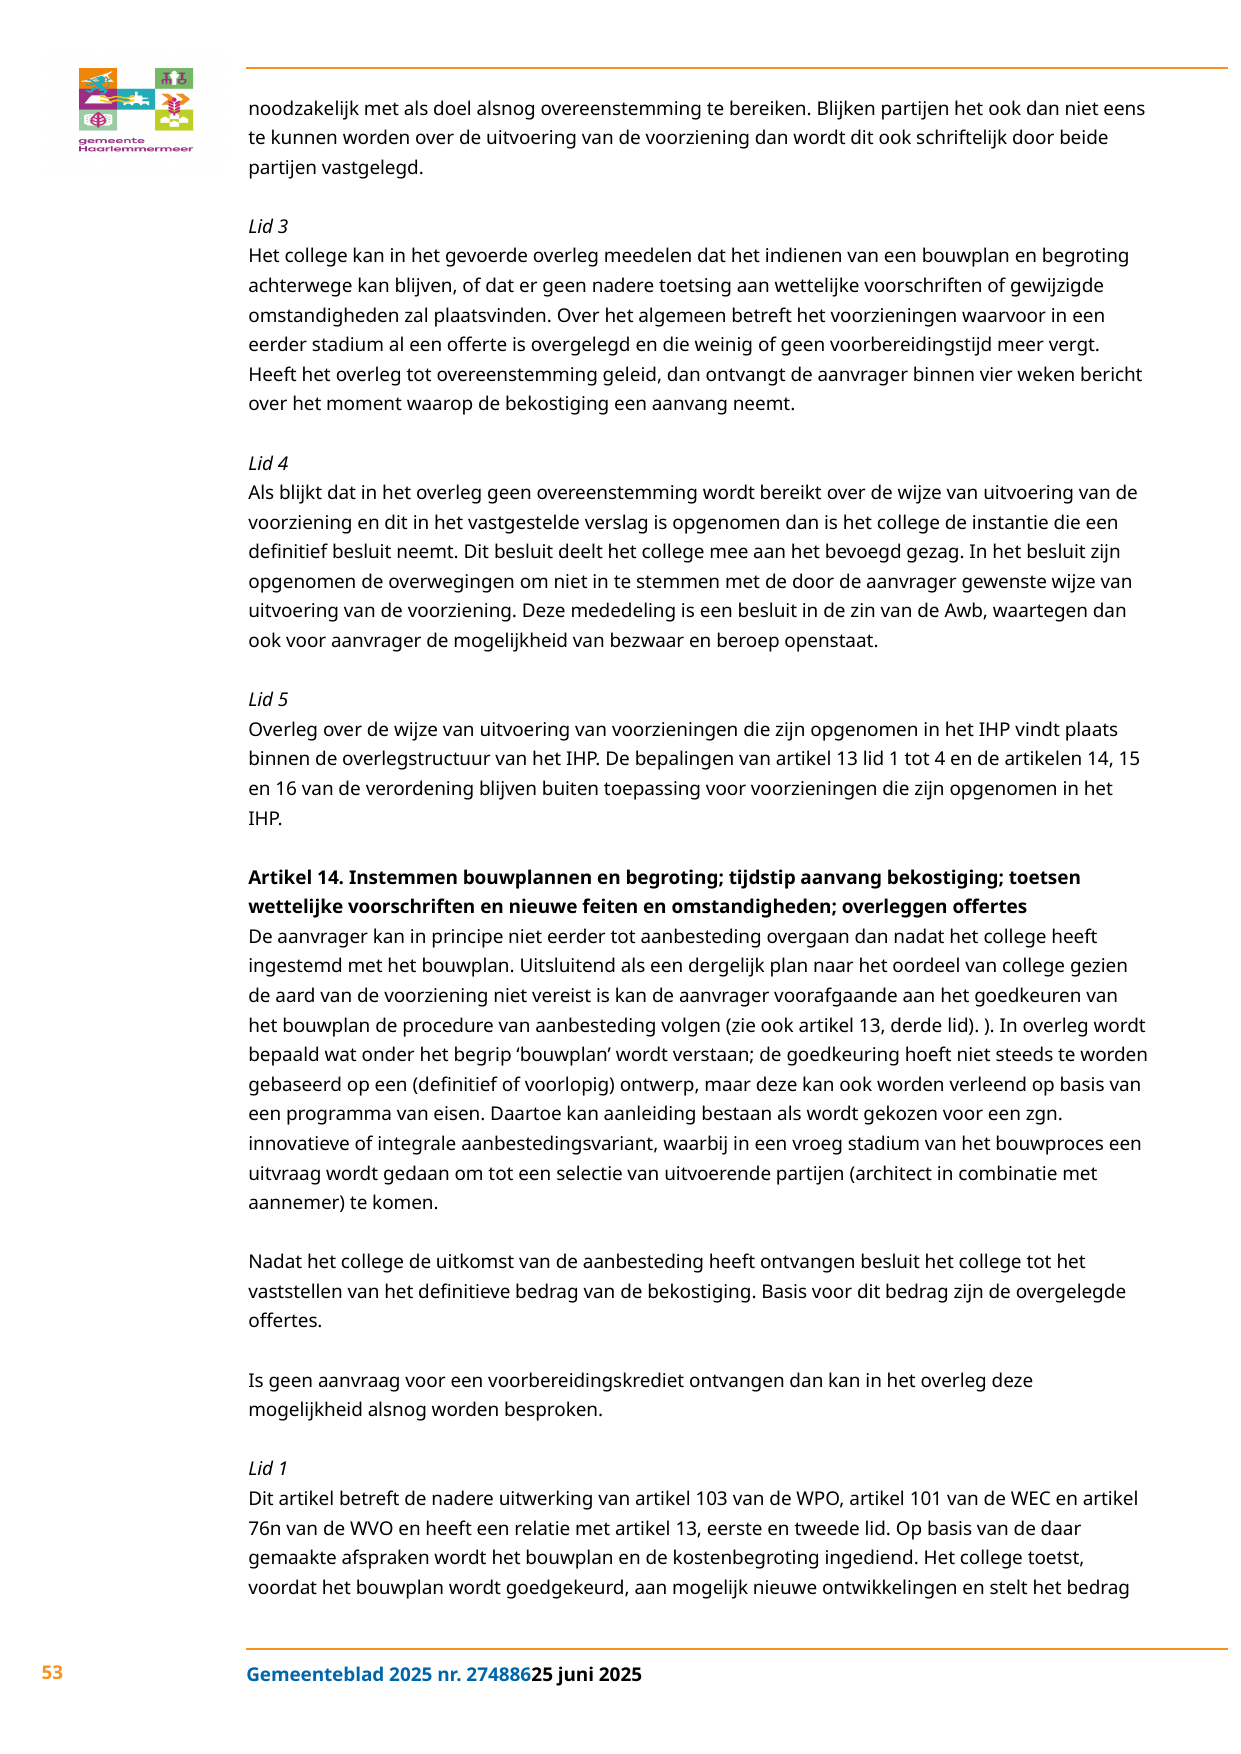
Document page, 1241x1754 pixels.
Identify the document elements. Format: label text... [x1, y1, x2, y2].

text Lid 3 [248, 213, 1152, 239]
text Het college kan in het gevoerde overleg meedelen dat het indienen van een bouwplan en begroting achterwege kan blijven, of dat er geen nadere toetsing aan wettelijke voorschriften of gewijzigde omstandigheden zal plaatsvinden. Over het algemeen betreft het voorzieningen waarvoor in een eerder stadium al een offerte is overgelegd en die weinig of geen voorbereidingstijd meer vergt. Heeft het overleg tot overeenstemming geleid, dan ontvangt de aanvrager binnen vier weken bericht over het moment waarop de bekostiging een aanvang neemt. [248, 243, 1152, 416]
text Overleg over de wijze van uitvoering van voorzieningen die zijn opgenomen in het IHP vindt plaats binnen de overlegstructuur van het IHP. De bepalingen van artikel 13 lid 1 tot 4 en de artikelen 14, 15 en 16 van de verordening blijven buiten toepassing voor voorzieningen die zijn opgenomen in het IHP. [248, 716, 1152, 831]
text Als blijkt dat in het overleg geen overeenstemming wordt bereikt over de wijze van uitvoering van de voorziening en dit in het vastgestelde verslag is opgenomen dan is het college de instantie die een definitief besluit neemt. Dit besluit deelt het college mee aan het bevoegd gezag. In het besluit zijn opgenomen de overwegingen om niet in te stemmen met de door de aanvrager gewenste wijze van uitvoering van de voorziening. Deze mededeling is een besluit in de zin van de Awb, waartegen dan ook voor aanvrager de mogelijkheid van bezwaar en beroep openstaat. [248, 479, 1152, 653]
text Lid 5 [248, 686, 1152, 712]
text Is geen aanvraag voor een voorbereidingskrediet ontvangen dan kan in het overleg deze mogelijkheid alsnog worden besproken. [248, 1367, 1152, 1422]
text Lid 1 [248, 1456, 1152, 1481]
picture [41, 47, 231, 172]
text Artikel 14. Instemmen bouwplannen en begroting; tijdstip aanvang bekostiging; toetsen wettelijke voorschriften en nieuwe feiten en omstandigheden; overleggen offertes [248, 864, 1152, 919]
text noodzakelijk met als doel alsnog overeenstemming te bereiken. Blijken partijen het ook dan niet eens te kunnen worden over de uitvoering van de voorziening dan wordt dit ook schriftelijk door beide partijen vastgelegd. [248, 95, 1152, 180]
text De aanvrager kan in principe niet eerder tot aanbesteding overgaan dan nadat het college heeft ingestemd met het bouwplan. Uitsluitend als een dergelijk plan naar het oordeel van college gezien de aard van de voorziening niet vereist is kan de aanvrager voorafgaande aan het goedkeuren van het bouwplan de procedure van aanbesteding volgen (zie ook artikel 13, derde lid). ). In overleg wordt bepaald wat onder het begrip ‘bouwplan’ wordt verstaan; de goedkeuring hoeft niet steeds te worden gebaseerd op een (definitief of voorlopig) ontwerp, maar deze kan ook worden verleend op basis van een programma van eisen. Daartoe kan aanleiding bestaan als wordt gekozen voor een zgn. innovatieve of integrale aanbestedingsvariant, waarbij in een vroeg stadium van het bouwproces een uitvraag wordt gedaan om tot een selectie van uitvoerende partijen (architect in combinatie met aannemer) te komen. [248, 923, 1152, 1215]
text Lid 4 [248, 450, 1152, 476]
text Dit artikel betreft de nadere uitwerking van artikel 103 van de WPO, artikel 101 van de WEC en artikel 76n van de WVO en heeft een relatie met artikel 13, eerste en tweede lid. Op basis van de daar gemaakte afspraken wordt het bouwplan en de kostenbegroting ingediend. Het college toetst, voordat het bouwplan wordt goedgekeurd, aan mogelijk nieuwe ontwikkelingen en stelt het bedrag [248, 1485, 1152, 1600]
text Nadat het college de uitkomst van de aanbesteding heeft ontvangen besluit het college tot het vaststellen van het definitieve bedrag van de bekostiging. Basis voor dit bedrag zijn de overgelegde offertes. [248, 1248, 1152, 1333]
